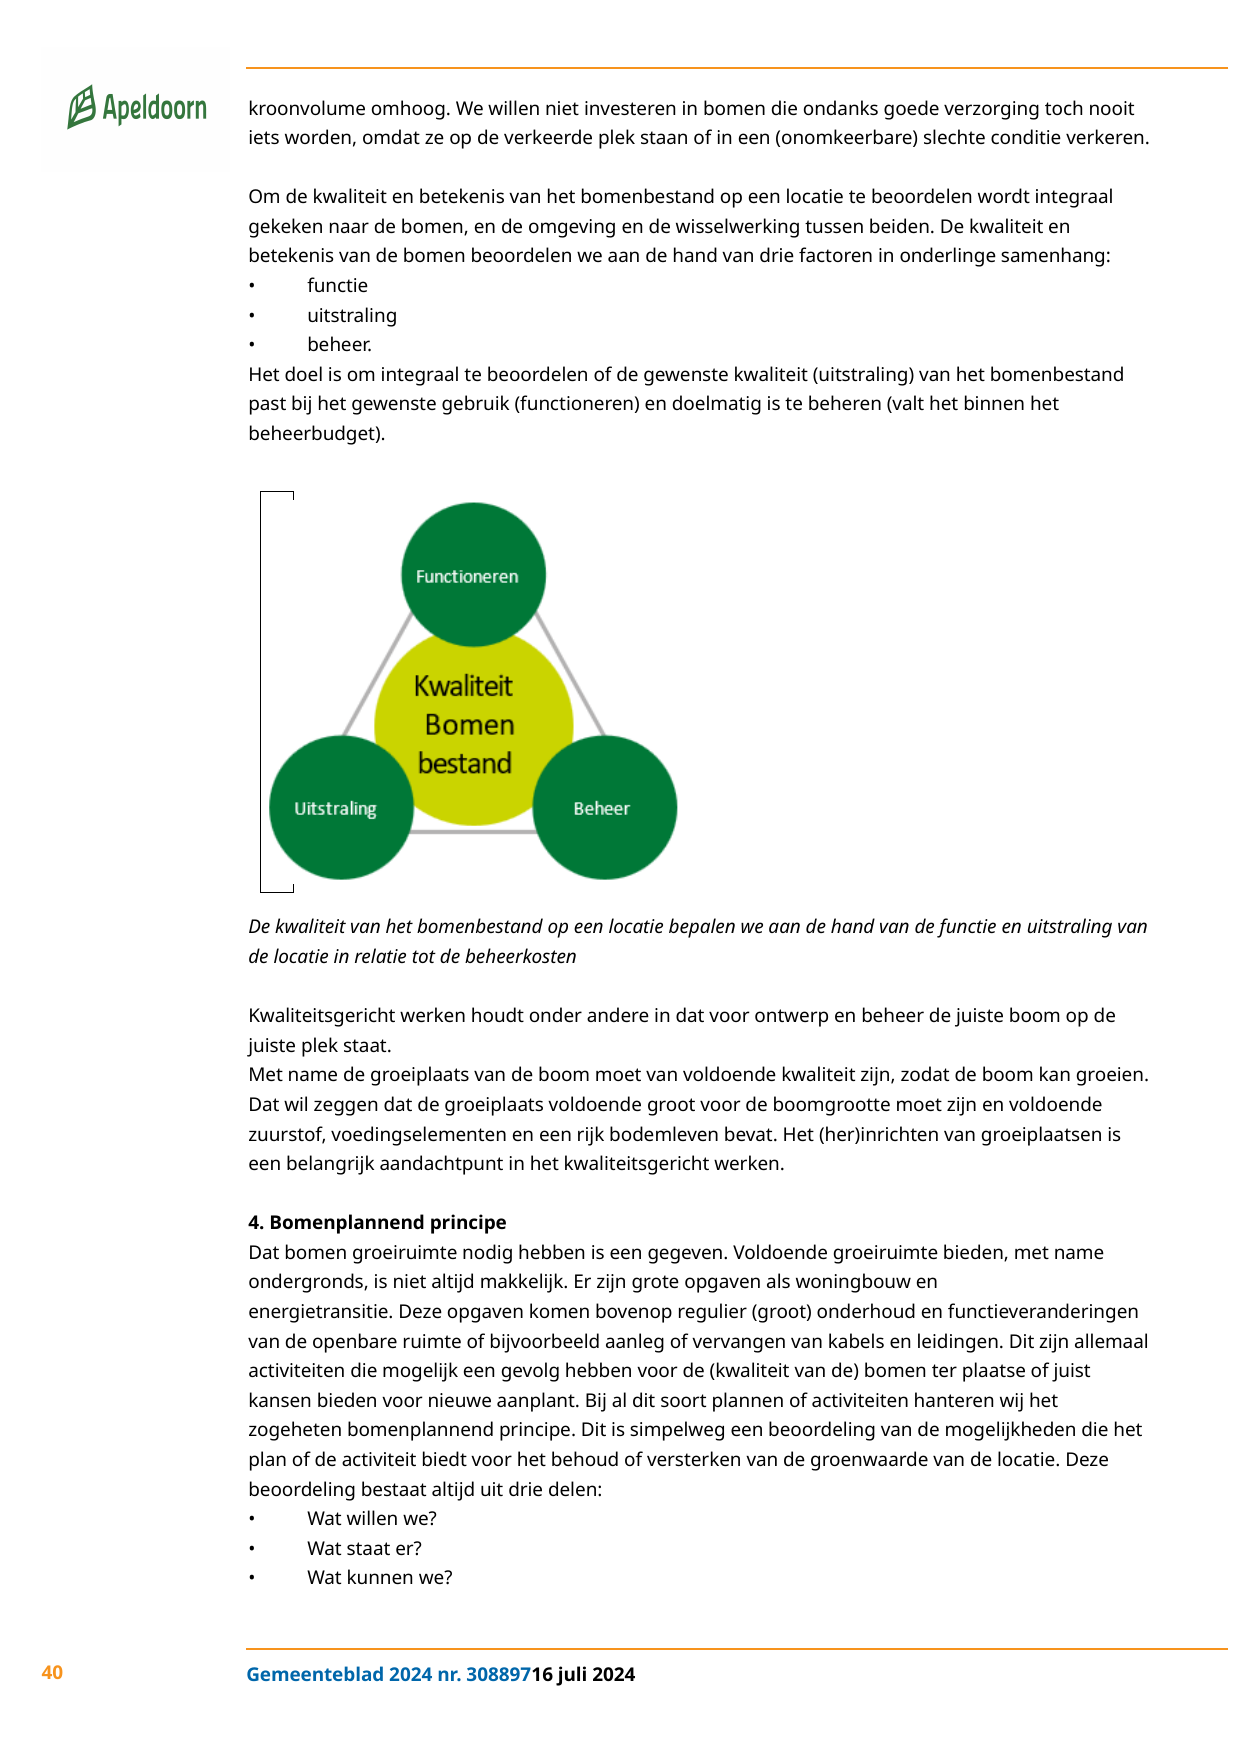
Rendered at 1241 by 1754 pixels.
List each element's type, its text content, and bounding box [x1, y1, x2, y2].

text Met name de groeiplaats van de boom moet van voldoende kwaliteit zijn, zodat de boom kan groeien. Dat wil zeggen dat de groeiplaats voldoende groot voor de boomgrootte moet zijn en voldoende zuurstof, voedingselementen en een rijk bodemleven bevat. Het (her)inrichten van groeiplaatsen is een belangrijk aandachtpunt in het kwaliteitsgericht werken. [248, 1062, 1152, 1176]
text Het doel is om integraal te beoordelen of de gewenste kwaliteit (uitstraling) van het bomenbestand past bij het gewenste gebruik (functioneren) en doelmatig is te beheren (valt het binnen het beheerbudget). [248, 361, 1152, 446]
picture [268, 500, 683, 884]
text kroonvolume omhoog. We willen niet investeren in bomen die ondanks goede verzorging toch nooit iets worden, omdat ze op de verkeerde plek staan of in een (onomkeerbare) slechte conditie verkeren. [248, 95, 1152, 150]
list Wat staat er? [248, 1535, 1152, 1561]
text Kwaliteitsgericht werken houdt onder andere in dat voor ontwerp en beheer de juiste boom op de juiste plek staat. [248, 1002, 1152, 1058]
picture [41, 47, 231, 172]
list Wat kunnen we? [248, 1564, 1152, 1590]
text De kwaliteit van het bomenbestand op een locatie bepalen we aan de hand van de functie en uitstraling van de locatie in relatie tot de beheerkosten [248, 914, 1152, 969]
text energietransitie. Deze opgaven komen bovenop regulier (groot) onderhoud en functieveranderingen van de openbare ruimte of bijvoorbeeld aanleg of vervangen van kabels en leidingen. Dit zijn allemaal activiteiten die mogelijk een gevolg hebben voor de (kwaliteit van de) bomen ter plaatse of juist kansen bieden voor nieuwe aanplant. Bij al dit soort plannen of activiteiten hanteren wij het zogeheten bomenplannend principe. Dit is simpelweg een beoordeling van de mogelijkheden die het plan of de activiteit biedt voor het behoud of versterken van de groenwaarde van de locatie. Deze beoordeling bestaat altijd uit drie delen: [248, 1298, 1152, 1502]
list functie [248, 272, 1152, 298]
list beheer. [248, 331, 1152, 357]
list Wat willen we? [248, 1505, 1152, 1531]
text 4. Bomenplannend principe [248, 1209, 1152, 1235]
text Om de kwaliteit en betekenis van het bomenbestand op een locatie te beoordelen wordt integraal gekeken naar de bomen, en de omgeving en de wisselwerking tussen beiden. De kwaliteit en betekenis van de bomen beoordelen we aan de hand van drie factoren in onderlinge samenhang: [248, 183, 1152, 268]
list uitstraling [248, 302, 1152, 328]
text Dat bomen groeiruimte nodig hebben is een gegeven. Voldoende groeiruimte bieden, met name ondergronds, is niet altijd makkelijk. Er zijn grote opgaven als woningbouw en [248, 1239, 1152, 1294]
